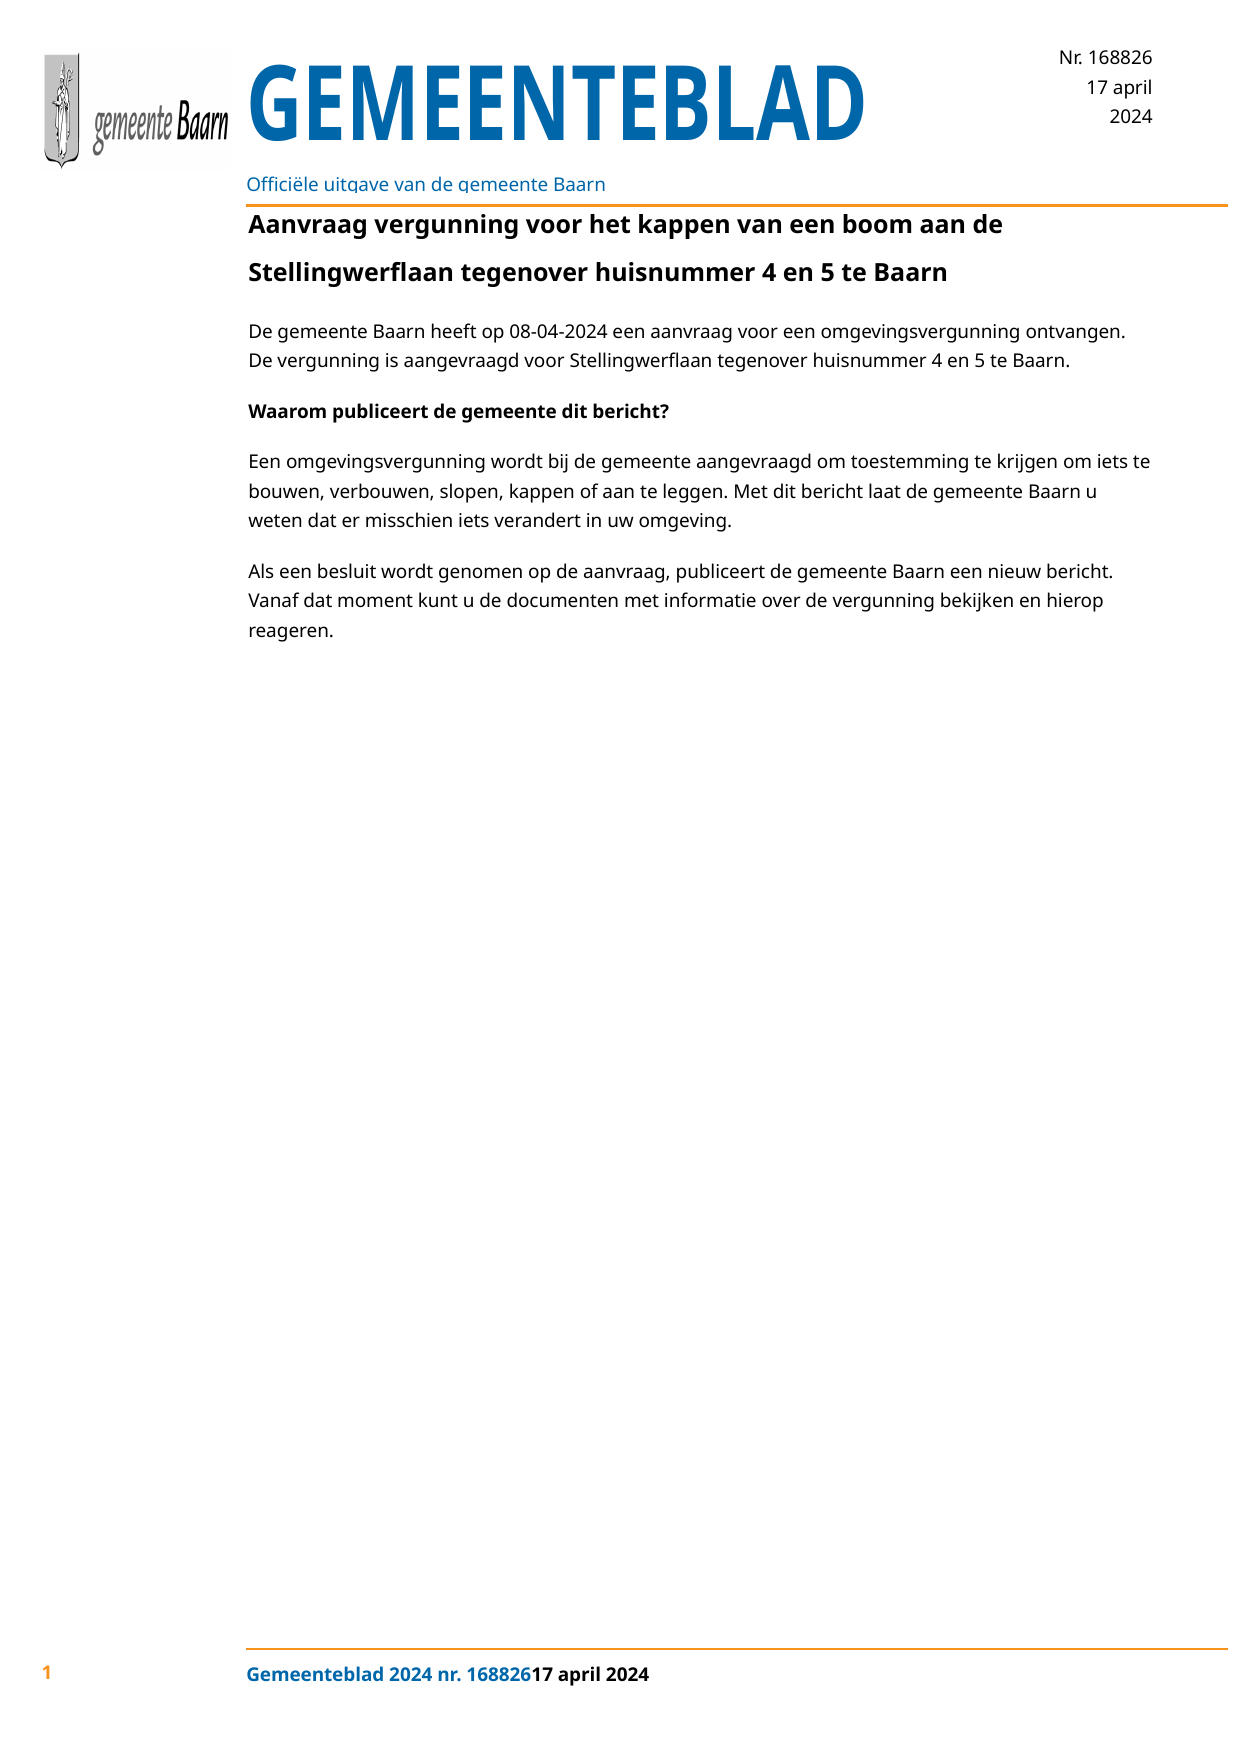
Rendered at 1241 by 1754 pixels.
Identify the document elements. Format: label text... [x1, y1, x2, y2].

text Aanvraag vergunning voor het kappen van een boom aan de Stellingwerflaan tegenover huisnummer 4 en 5 te Baarn [248, 207, 1152, 288]
text Een omgevingsvergunning wordt bij de gemeente aangevraagd om toestemming te krijgen om iets te bouwen, verbouwen, slopen, kappen of aan te leggen. Met dit bericht laat de gemeente Baarn u weten dat er misschien iets verandert in uw omgeving. [248, 448, 1152, 533]
picture [41, 47, 231, 172]
text De gemeente Baarn heeft op 08-04-2024 een aanvraag voor een omgevingsvergunning ontvangen. De vergunning is aangevraagd voor Stellingwerflaan tegenover huisnummer 4 en 5 te Baarn. [248, 318, 1152, 373]
text Als een besluit wordt genomen op de aanvraag, publiceert de gemeente Baarn een nieuw bericht. Vanaf dat moment kunt u de documenten met informatie over de vergunning bekijken en hierop reageren. [248, 558, 1152, 643]
text Waarom publiceert de gemeente dit bericht? [248, 398, 1152, 424]
